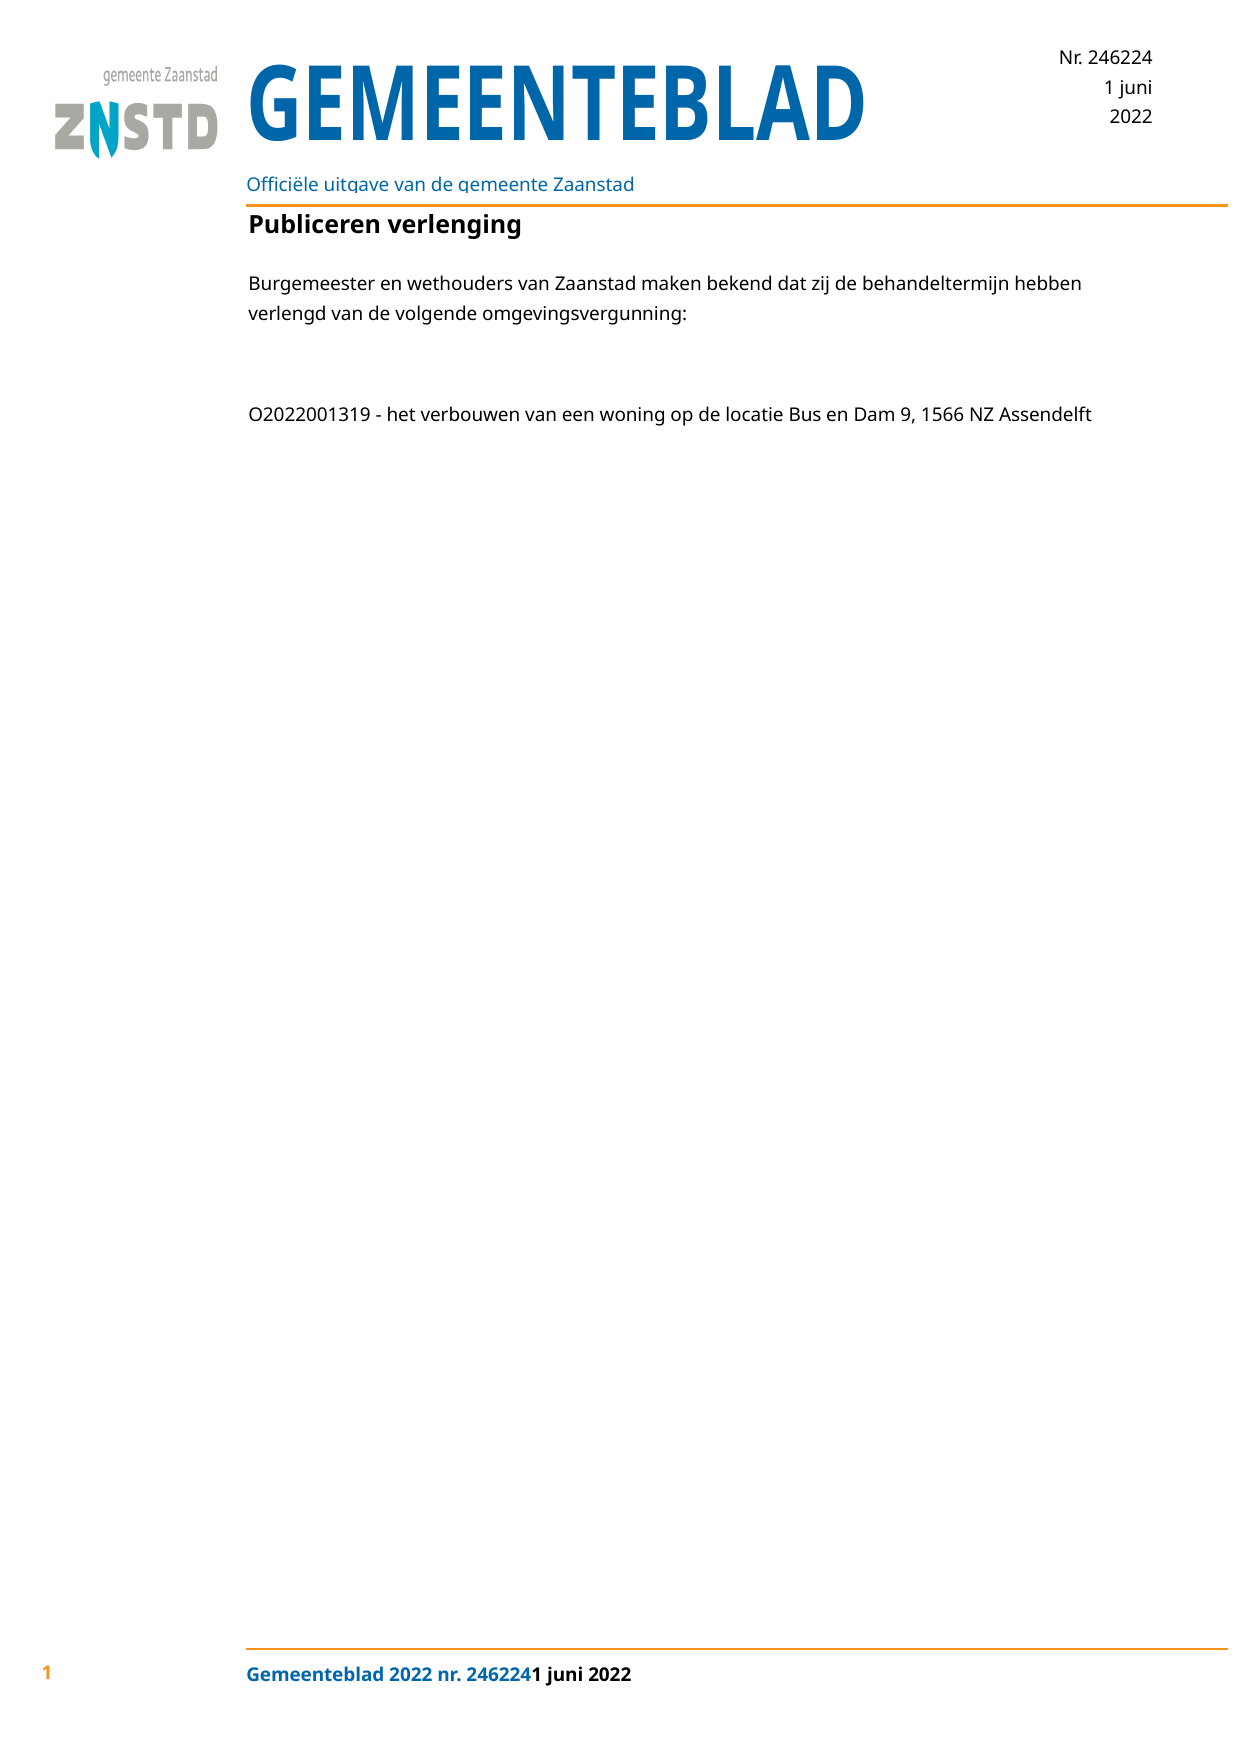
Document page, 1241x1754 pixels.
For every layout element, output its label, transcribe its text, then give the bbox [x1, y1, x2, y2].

text O2022001319 - het verbouwen van een woning op de locatie Bus en Dam 9, 1566 NZ Assendelft [248, 401, 1152, 426]
text Burgemeester en wethouders van Zaanstad maken bekend dat zij de behandeltermijn hebben verlengd van de volgende omgevingsvergunning: [248, 270, 1152, 326]
picture [41, 47, 231, 172]
text Publiceren verlenging [248, 207, 1152, 241]
